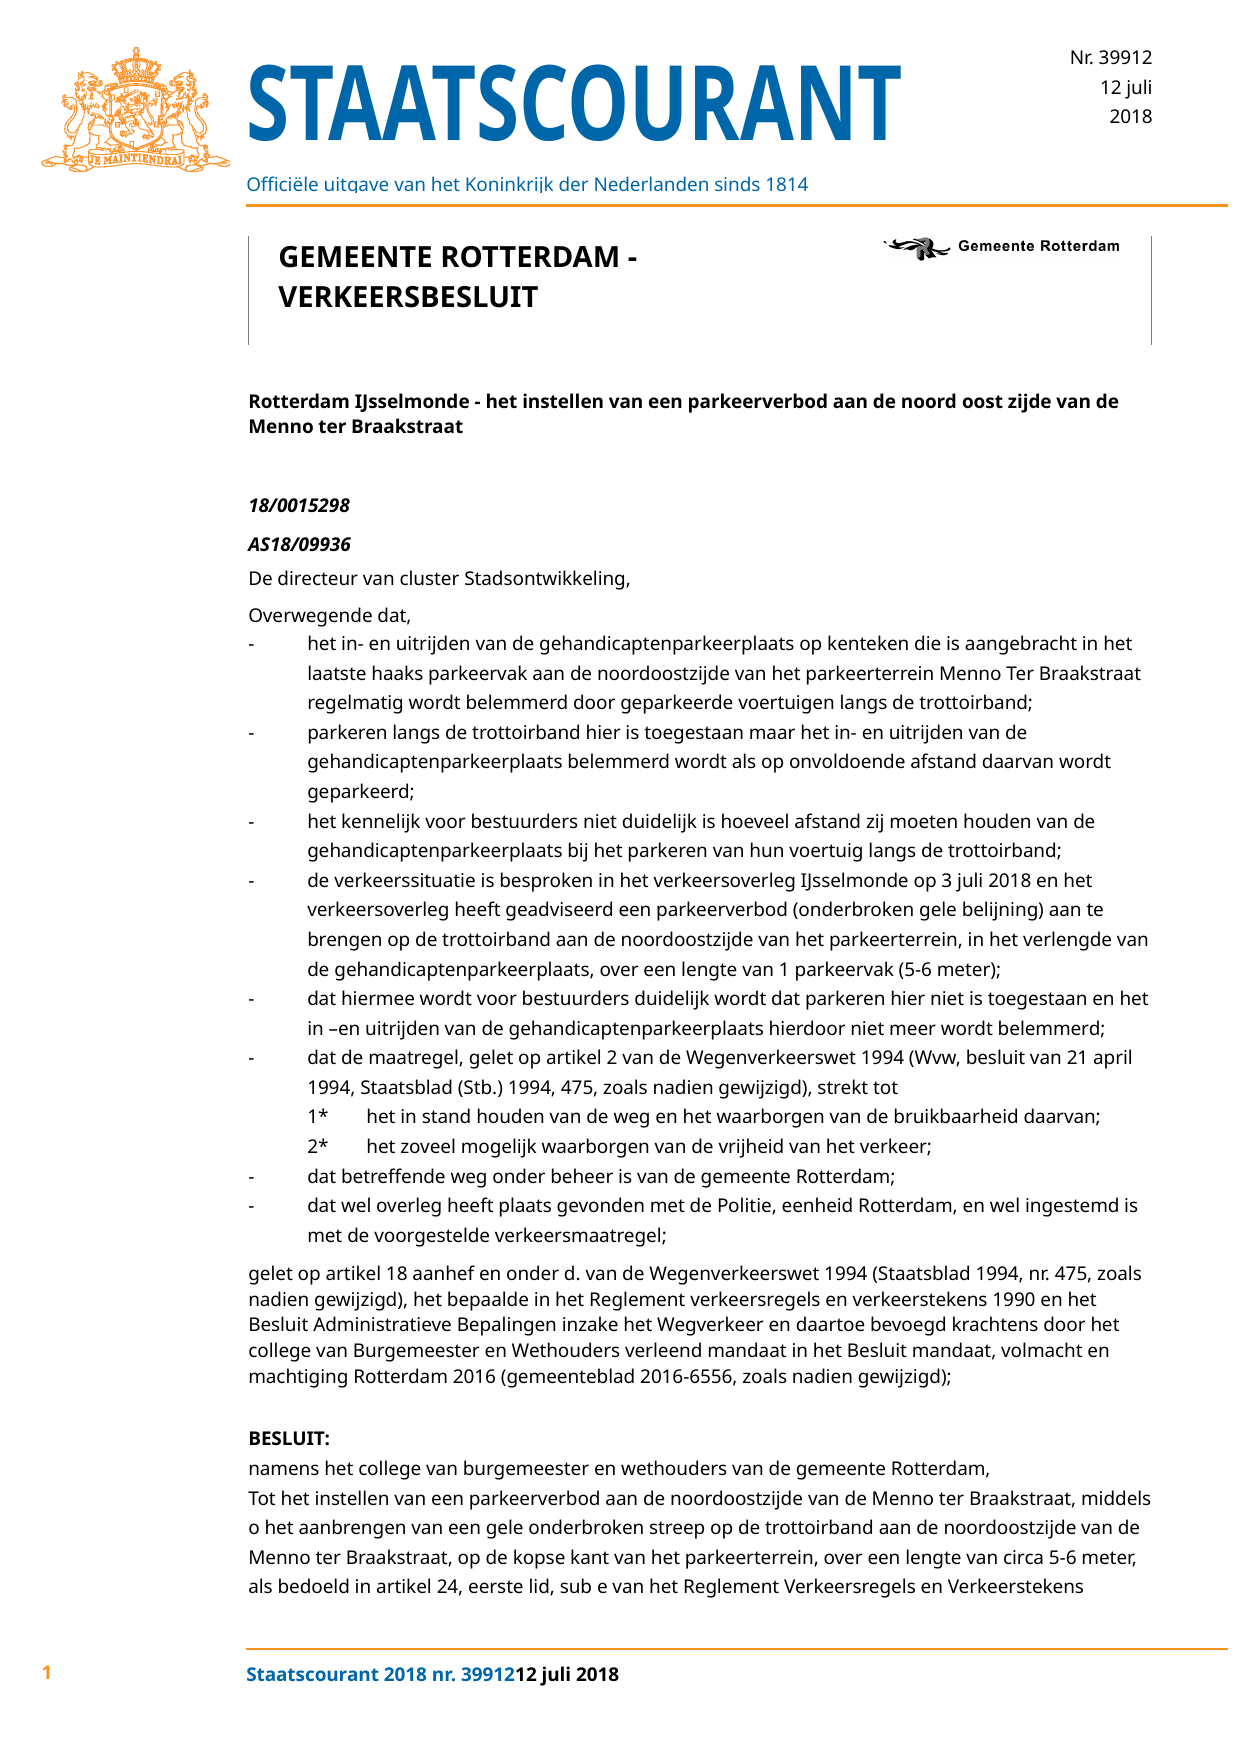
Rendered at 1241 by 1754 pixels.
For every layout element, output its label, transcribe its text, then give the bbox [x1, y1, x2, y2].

text 18/0015298 [248, 492, 1152, 518]
table_header GEMEENTE ROTTERDAM - VERKEERSBESLUIT [249, 236, 850, 345]
text namens het college van burgemeester en wethouders van de gemeente Rotterdam, [248, 1455, 1152, 1481]
text De directeur van cluster Stadsontwikkeling, [248, 565, 1152, 591]
picture [41, 47, 231, 172]
text BESLUIT: [248, 1426, 1152, 1451]
list dat de maatregel, gelet op artikel 2 van de Wegenverkeerswet 1994 (Wvw, besluit van 21 april 1994, Staatsblad (Stb.) 1994, 475, zoals nadien gewijzigd), strekt tot [248, 1044, 1152, 1100]
text Rotterdam IJsselmonde - het instellen van een parkeerverbod aan de noord oost zijde van de Menno ter Braakstraat [248, 388, 1152, 439]
text gelet op artikel 18 aanhef en onder d. van de Wegenverkeerswet 1994 (Staatsblad 1994, nr. 475, zoals nadien gewijzigd), het bepaalde in het Reglement verkeersregels en verkeerstekens 1990 en het Besluit Administratieve Bepalingen inzake het Wegverkeer en daartoe bevoegd krachtens door het college van Burgemeester en Wethouders verleend mandaat in het Besluit mandaat, volmacht en machtiging Rotterdam 2016 (gemeenteblad 2016-6556, zoals nadien gewijzigd); [248, 1260, 1152, 1389]
list dat betreffende weg onder beheer is van de gemeente Rotterdam; [248, 1163, 1152, 1189]
text Overwegende dat, [248, 602, 1152, 628]
picture [882, 236, 1119, 261]
list het in stand houden van de weg en het waarborgen van de bruikbaarheid daarvan; [307, 1104, 1152, 1129]
text AS18/09936 [248, 531, 1152, 557]
table_header [850, 236, 1151, 345]
list parkeren langs de trottoirband hier is toegestaan maar het in- en uitrijden van de gehandicaptenparkeerplaats belemmerd wordt als op onvoldoende afstand daarvan wordt geparkeerd; [248, 719, 1152, 804]
list het zoveel mogelijk waarborgen van de vrijheid van het verkeer; [307, 1133, 1152, 1159]
list de verkeerssituatie is besproken in het verkeersoverleg IJsselmonde op 3 juli 2018 en het verkeersoverleg heeft geadviseerd een parkeerverbod (onderbroken gele belijning) aan te brengen op de trottoirband aan de noordoostzijde van het parkeerterrein, in het verlengde van de gehandicaptenparkeerplaats, over een lengte van 1 parkeervak (5-6 meter); [248, 867, 1152, 982]
list het in- en uitrijden van de gehandicaptenparkeerplaats op kenteken die is aangebracht in het laatste haaks parkeervak aan de noordoostzijde van het parkeerterrein Menno Ter Braakstraat regelmatig wordt belemmerd door geparkeerde voertuigen langs de trottoirband; [248, 630, 1152, 715]
list dat wel overleg heeft plaats gevonden met de Politie, eenheid Rotterdam, en wel ingestemd is met de voorgestelde verkeersmaatregel; [248, 1192, 1152, 1248]
text o het aanbrengen van een gele onderbroken streep op de trottoirband aan de noordoostzijde van de Menno ter Braakstraat, op de kopse kant van het parkeerterrein, over een lengte van circa 5-6 meter, als bedoeld in artikel 24, eerste lid, sub e van het Reglement Verkeersregels en Verkeerstekens [248, 1514, 1152, 1599]
text Tot het instellen van een parkeerverbod aan de noordoostzijde van de Menno ter Braakstraat, middels [248, 1485, 1152, 1511]
list het kennelijk voor bestuurders niet duidelijk is hoeveel afstand zij moeten houden van de gehandicaptenparkeerplaats bij het parkeren van hun voertuig langs de trottoirband; [248, 808, 1152, 863]
list dat hiermee wordt voor bestuurders duidelijk wordt dat parkeren hier niet is toegestaan en het in –en uitrijden van de gehandicaptenparkeerplaats hierdoor niet meer wordt belemmerd; [248, 985, 1152, 1041]
